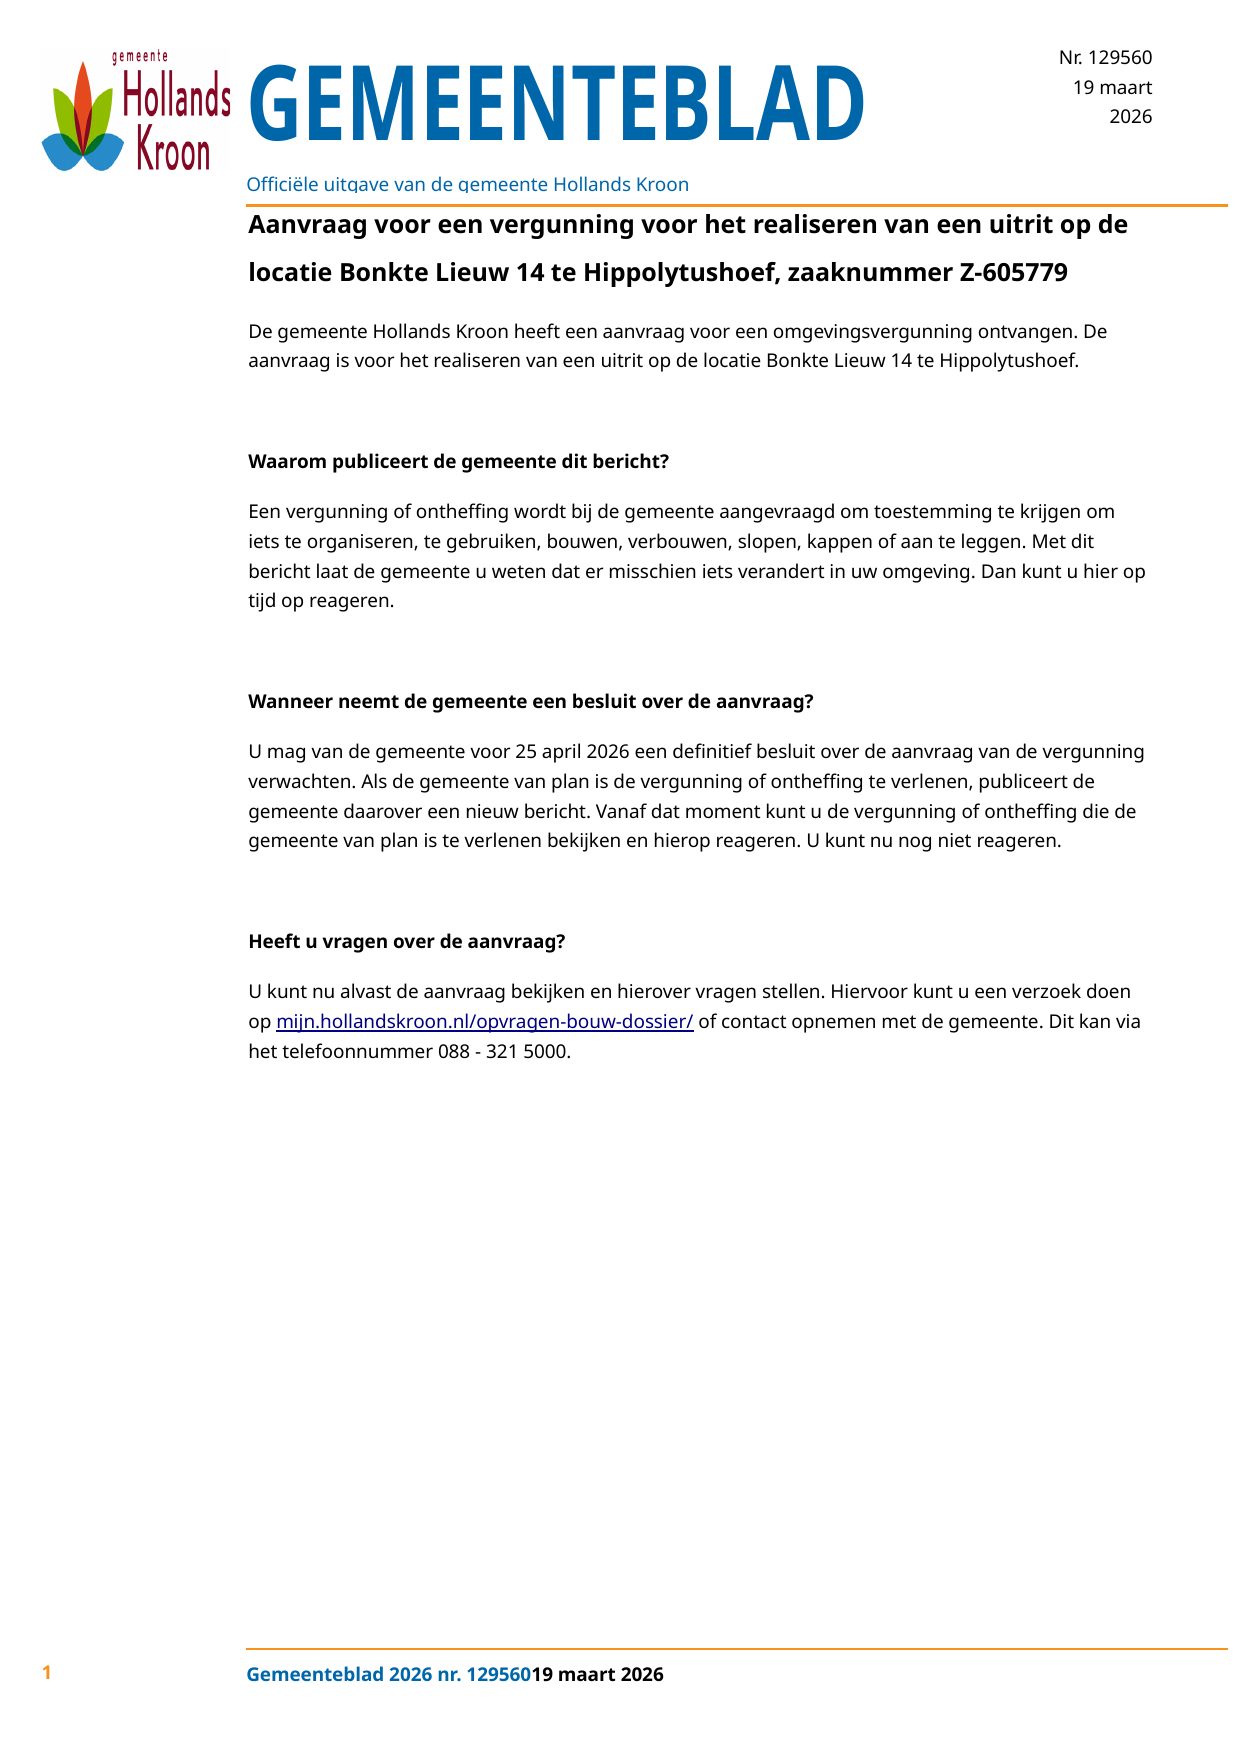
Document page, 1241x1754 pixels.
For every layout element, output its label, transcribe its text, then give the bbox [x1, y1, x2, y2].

text Wanneer neemt de gemeente een besluit over de aanvraag? [248, 688, 1152, 714]
text Heeft u vragen over de aanvraag? [248, 928, 1152, 954]
text Een vergunning of ontheffing wordt bij de gemeente aangevraagd om toestemming te krijgen om iets te organiseren, te gebruiken, bouwen, verbouwen, slopen, kappen of aan te leggen. Met dit bericht laat de gemeente u weten dat er misschien iets verandert in uw omgeving. Dan kunt u hier op tijd op reageren. [248, 499, 1152, 613]
text U kunt nu alvast de aanvraag bekijken en hierover vragen stellen. Hiervoor kunt u een verzoek doen op mijn.hollandskroon.nl/opvragen-bouw-dossier/ of contact opnemen met de gemeente. Dit kan via het telefoonnummer 088 - 321 5000. [248, 979, 1152, 1064]
text Waarom publiceert de gemeente dit bericht? [248, 448, 1152, 474]
text Aanvraag voor een vergunning voor het realiseren van een uitrit op de locatie Bonkte Lieuw 14 te Hippolytushoef, zaaknummer Z-605779 [248, 207, 1152, 288]
text De gemeente Hollands Kroon heeft een aanvraag voor een omgevingsvergunning ontvangen. De aanvraag is voor het realiseren van een uitrit op de locatie Bonkte Lieuw 14 te Hippolytushoef. [248, 318, 1152, 373]
text U mag van de gemeente voor 25 april 2026 een definitief besluit over de aanvraag van de vergunning verwachten. Als de gemeente van plan is de vergunning of ontheffing te verlenen, publiceert de gemeente daarover een nieuw bericht. Vanaf dat moment kunt u de vergunning of ontheffing die de gemeente van plan is te verlenen bekijken en hierop reageren. U kunt nu nog niet reageren. [248, 739, 1152, 853]
picture [41, 47, 231, 172]
